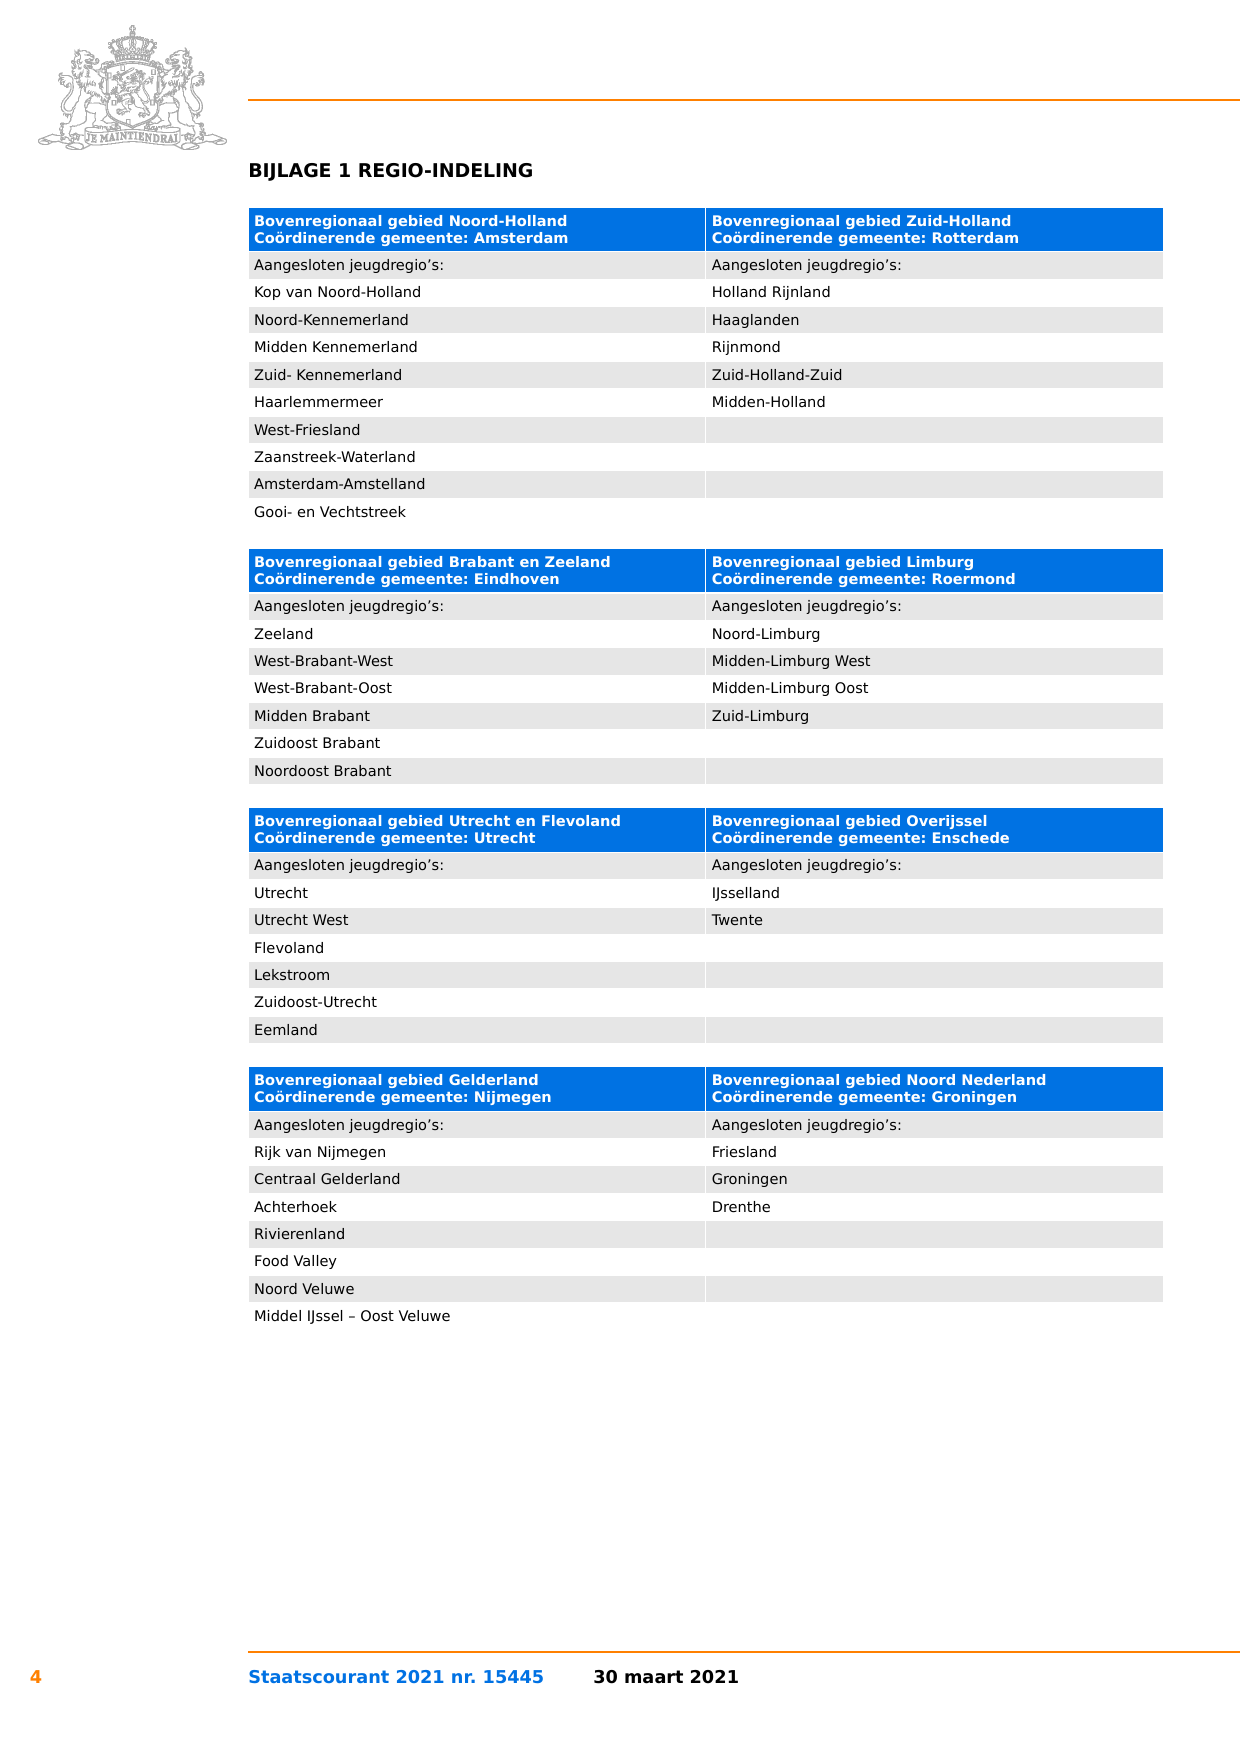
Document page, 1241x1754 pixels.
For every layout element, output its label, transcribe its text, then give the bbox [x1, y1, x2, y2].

table_cell Midden Kennemerland [249, 335, 705, 361]
table_cell [706, 731, 1163, 757]
table_cell Aangesloten jeugdregio’s: [706, 252, 1163, 279]
table_cell Haaglanden [706, 307, 1163, 333]
table_cell Twente [706, 908, 1163, 934]
table_header Bovenregionaal gebied Limburg Coördinerende gemeente: Roermond [706, 549, 1163, 592]
table_cell [706, 471, 1163, 498]
table_cell Zuid-Holland-Zuid [706, 362, 1163, 388]
table_cell Flevoland [249, 935, 705, 961]
table_cell Rivierenland [249, 1221, 705, 1248]
table_cell Midden-Holland [706, 389, 1163, 416]
table_cell Rijk van Nijmegen [249, 1139, 705, 1165]
table_header Bovenregionaal gebied Noord Nederland Coördinerende gemeente: Groningen [706, 1067, 1163, 1111]
table_cell Zaanstreek-Waterland [249, 444, 705, 470]
table_header Bovenregionaal gebied Brabant en Zeeland Coördinerende gemeente: Eindhoven [249, 549, 705, 592]
table_cell Utrecht West [249, 908, 705, 934]
table_cell Amsterdam-Amstelland [249, 471, 705, 498]
table_cell West-Brabant-Oost [249, 676, 705, 702]
table_cell [706, 1276, 1163, 1302]
table_cell [706, 962, 1163, 988]
table_cell Zuid- Kennemerland [249, 362, 705, 388]
table_cell Gooi- en Vechtstreek [249, 499, 705, 525]
table_cell West-Brabant-West [249, 648, 705, 675]
table_cell Aangesloten jeugdregio’s: [249, 594, 705, 620]
table_header Bovenregionaal gebied Zuid-Holland Coördinerende gemeente: Rotterdam [706, 208, 1163, 251]
table_cell Haarlemmermeer [249, 389, 705, 416]
table_cell Midden-Limburg Oost [706, 676, 1163, 702]
table_cell Noord-Limburg [706, 621, 1163, 647]
table_cell Rijnmond [706, 335, 1163, 361]
table_cell Friesland [706, 1139, 1163, 1165]
table_cell IJsselland [706, 880, 1163, 906]
table_cell [706, 990, 1163, 1016]
table_cell Zuidoost-Utrecht [249, 990, 705, 1016]
table_cell Aangesloten jeugdregio’s: [249, 252, 705, 279]
table_cell [706, 444, 1163, 470]
table_cell Food Valley [249, 1249, 705, 1275]
table_header Bovenregionaal gebied Overijssel Coördinerende gemeente: Enschede [706, 808, 1163, 852]
table_header Bovenregionaal gebied Noord-Holland Coördinerende gemeente: Amsterdam [249, 208, 705, 251]
table_cell Lekstroom [249, 962, 705, 988]
table_cell [706, 1017, 1163, 1043]
table_cell Aangesloten jeugdregio’s: [706, 853, 1163, 879]
table_cell Zuid-Limburg [706, 703, 1163, 729]
table_cell Aangesloten jeugdregio’s: [706, 594, 1163, 620]
table_cell [706, 758, 1163, 784]
table_cell Aangesloten jeugdregio’s: [706, 1112, 1163, 1138]
picture [38, 25, 227, 150]
table_cell [706, 1221, 1163, 1248]
table_cell Aangesloten jeugdregio’s: [249, 853, 705, 879]
table_header Bovenregionaal gebied Utrecht en Flevoland Coördinerende gemeente: Utrecht [249, 808, 705, 852]
table_cell Drenthe [706, 1194, 1163, 1220]
table_cell [706, 417, 1163, 443]
table_cell Midden-Limburg West [706, 648, 1163, 675]
table_cell [706, 499, 1163, 525]
table_cell [706, 1249, 1163, 1275]
table_cell [706, 1304, 1163, 1330]
table_cell Aangesloten jeugdregio’s: [249, 1112, 705, 1138]
table_cell Noord Veluwe [249, 1276, 705, 1302]
table_header Bovenregionaal gebied Gelderland Coördinerende gemeente: Nijmegen [249, 1067, 705, 1111]
table_cell [706, 935, 1163, 961]
table_cell Zuidoost Brabant [249, 731, 705, 757]
table_cell Kop van Noord-Holland [249, 280, 705, 306]
table_cell West-Friesland [249, 417, 705, 443]
table_cell Centraal Gelderland [249, 1166, 705, 1193]
table_cell Eemland [249, 1017, 705, 1043]
table_cell Zeeland [249, 621, 705, 647]
subtitle BIJLAGE 1 REGIO-INDELING [248, 160, 1163, 182]
table_cell Holland Rijnland [706, 280, 1163, 306]
table_cell Midden Brabant [249, 703, 705, 729]
table_cell Achterhoek [249, 1194, 705, 1220]
table_cell Noordoost Brabant [249, 758, 705, 784]
table_cell Noord-Kennemerland [249, 307, 705, 333]
table_cell Utrecht [249, 880, 705, 906]
table_cell Middel IJssel – Oost Veluwe [249, 1304, 705, 1330]
table_cell Groningen [706, 1166, 1163, 1193]
